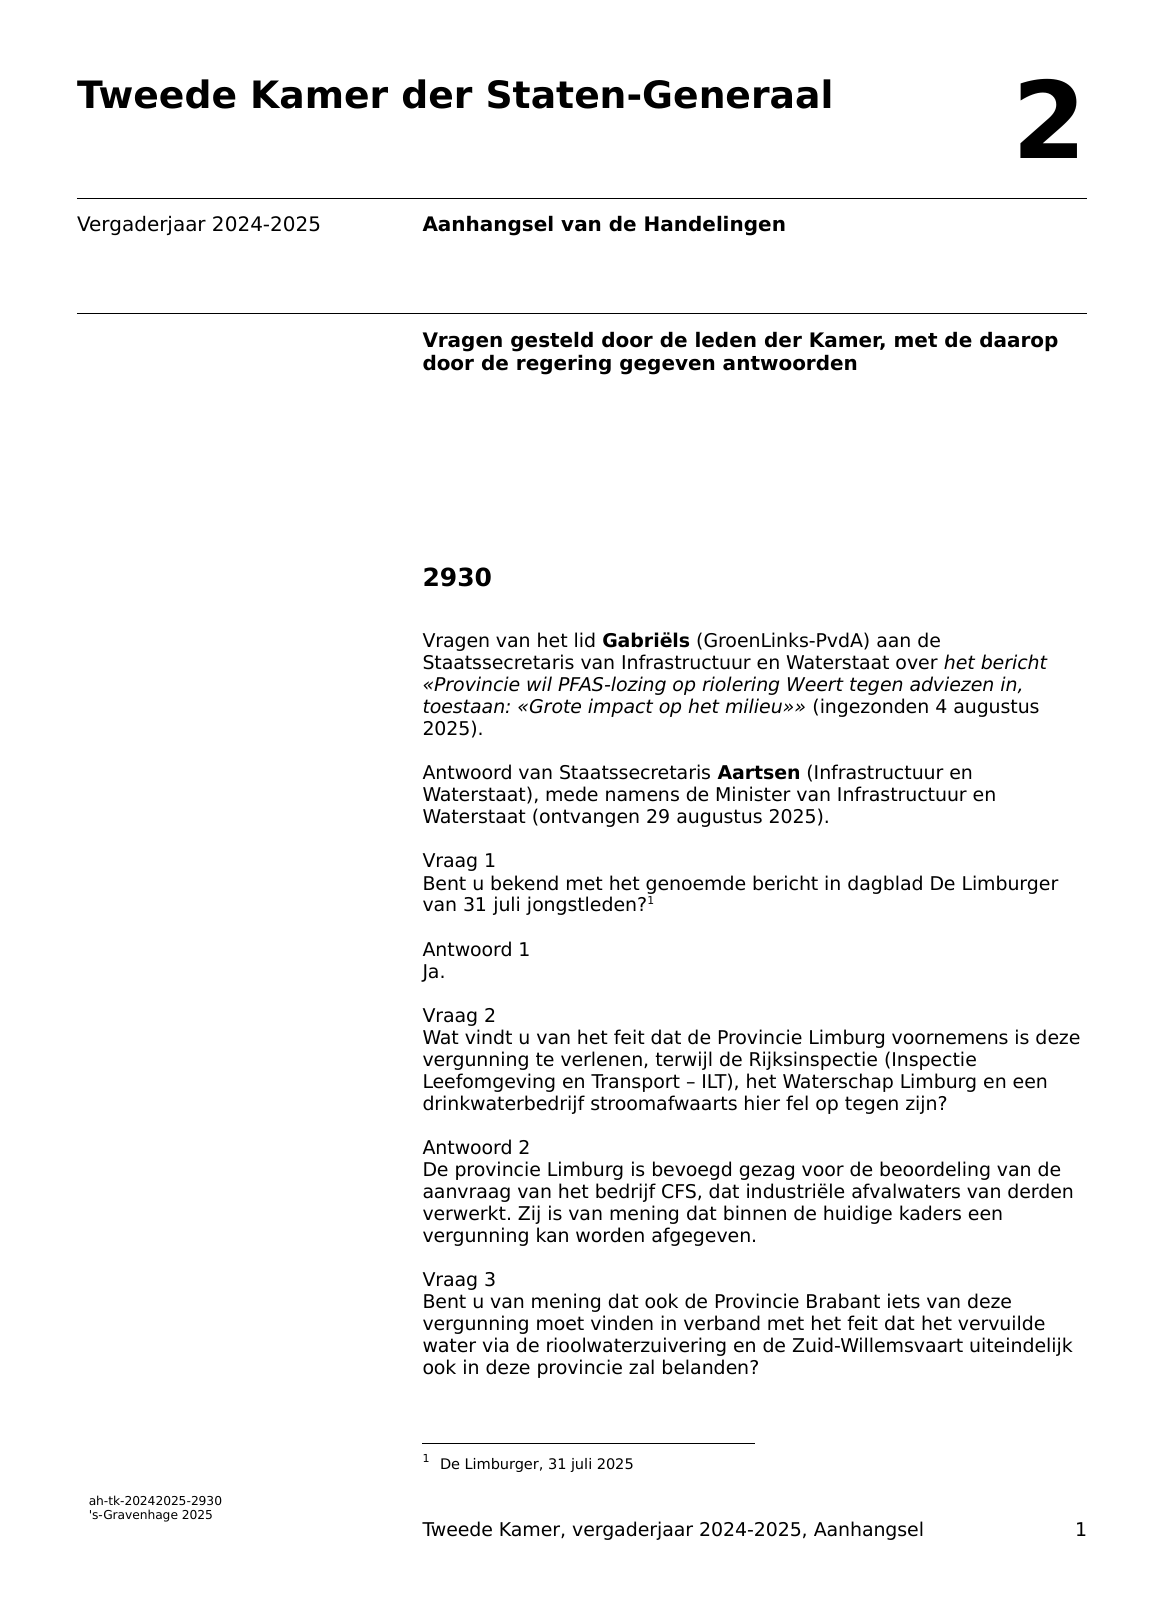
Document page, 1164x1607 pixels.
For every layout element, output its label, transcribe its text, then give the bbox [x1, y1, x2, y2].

text 2930 [422, 563, 1087, 592]
table_cell Vergaderjaar 2024-2025 [77, 199, 422, 313]
table_cell Aanhangsel van de Handelingen [422, 199, 1087, 313]
text Ja. [422, 961, 1087, 982]
text De provincie Limburg is bevoegd gezag voor de beoordeling van de aanvraag van het bedrijf CFS, dat industriële afvalwaters van derden verwerkt. Zij is van mening dat binnen de huidige kaders een vergunning kan worden afgegeven. [422, 1159, 1087, 1247]
table_cell Vragen gesteld door de leden der Kamer, met de daarop door de regering gegeven antwoorden [422, 314, 1087, 375]
text Antwoord 1 [422, 938, 1087, 961]
text Bent u bekend met het genoemde bericht in dagblad De Limburger van 31 juli jongstleden? [422, 872, 1087, 916]
text 's-Gravenhage 2025 [88, 1508, 323, 1522]
text Antwoord 2 [422, 1137, 1087, 1159]
text Wat vindt u van het feit dat de Provincie Limburg voornemens is deze vergunning te verlenen, terwijl de Rijksinspectie (Inspectie Leefomgeving en Transport – ILT), het Waterschap Limburg en een drinkwaterbedrijf stroomafwaarts hier fel op tegen zijn? [422, 1027, 1087, 1114]
table_header Tweede Kamer der Staten-Generaal [77, 59, 886, 198]
table_header 2 [886, 59, 1087, 198]
text Vraag 1 [422, 850, 1087, 872]
text Bent u van mening dat ook de Provincie Brabant iets van deze vergunning moet vinden in verband met het feit dat het vervuilde water via de rioolwaterzuivering en de Zuid-Willemsvaart uiteindelijk ook in deze provincie zal belanden? [422, 1291, 1087, 1379]
table_cell [77, 314, 422, 375]
text Antwoord van Staatssecretaris Aartsen (Infrastructuur en Waterstaat), mede namens de Minister van Infrastructuur en Waterstaat (ontvangen 29 augustus 2025). [422, 762, 1087, 828]
text De Limburger, 31 juli 2025 [422, 1452, 1087, 1474]
text Vragen van het lid Gabriëls (GroenLinks-PvdA) aan de Staatssecretaris van Infrastructuur en Waterstaat over het bericht «Provincie wil PFAS-lozing op riolering Weert tegen adviezen in, toestaan: «Grote impact op het milieu»» (ingezonden 4 augustus 2025). [422, 630, 1087, 740]
text ah-tk-20242025-2930 [88, 1494, 323, 1508]
text Vraag 3 [422, 1269, 1087, 1291]
text Vraag 2 [422, 1005, 1087, 1027]
